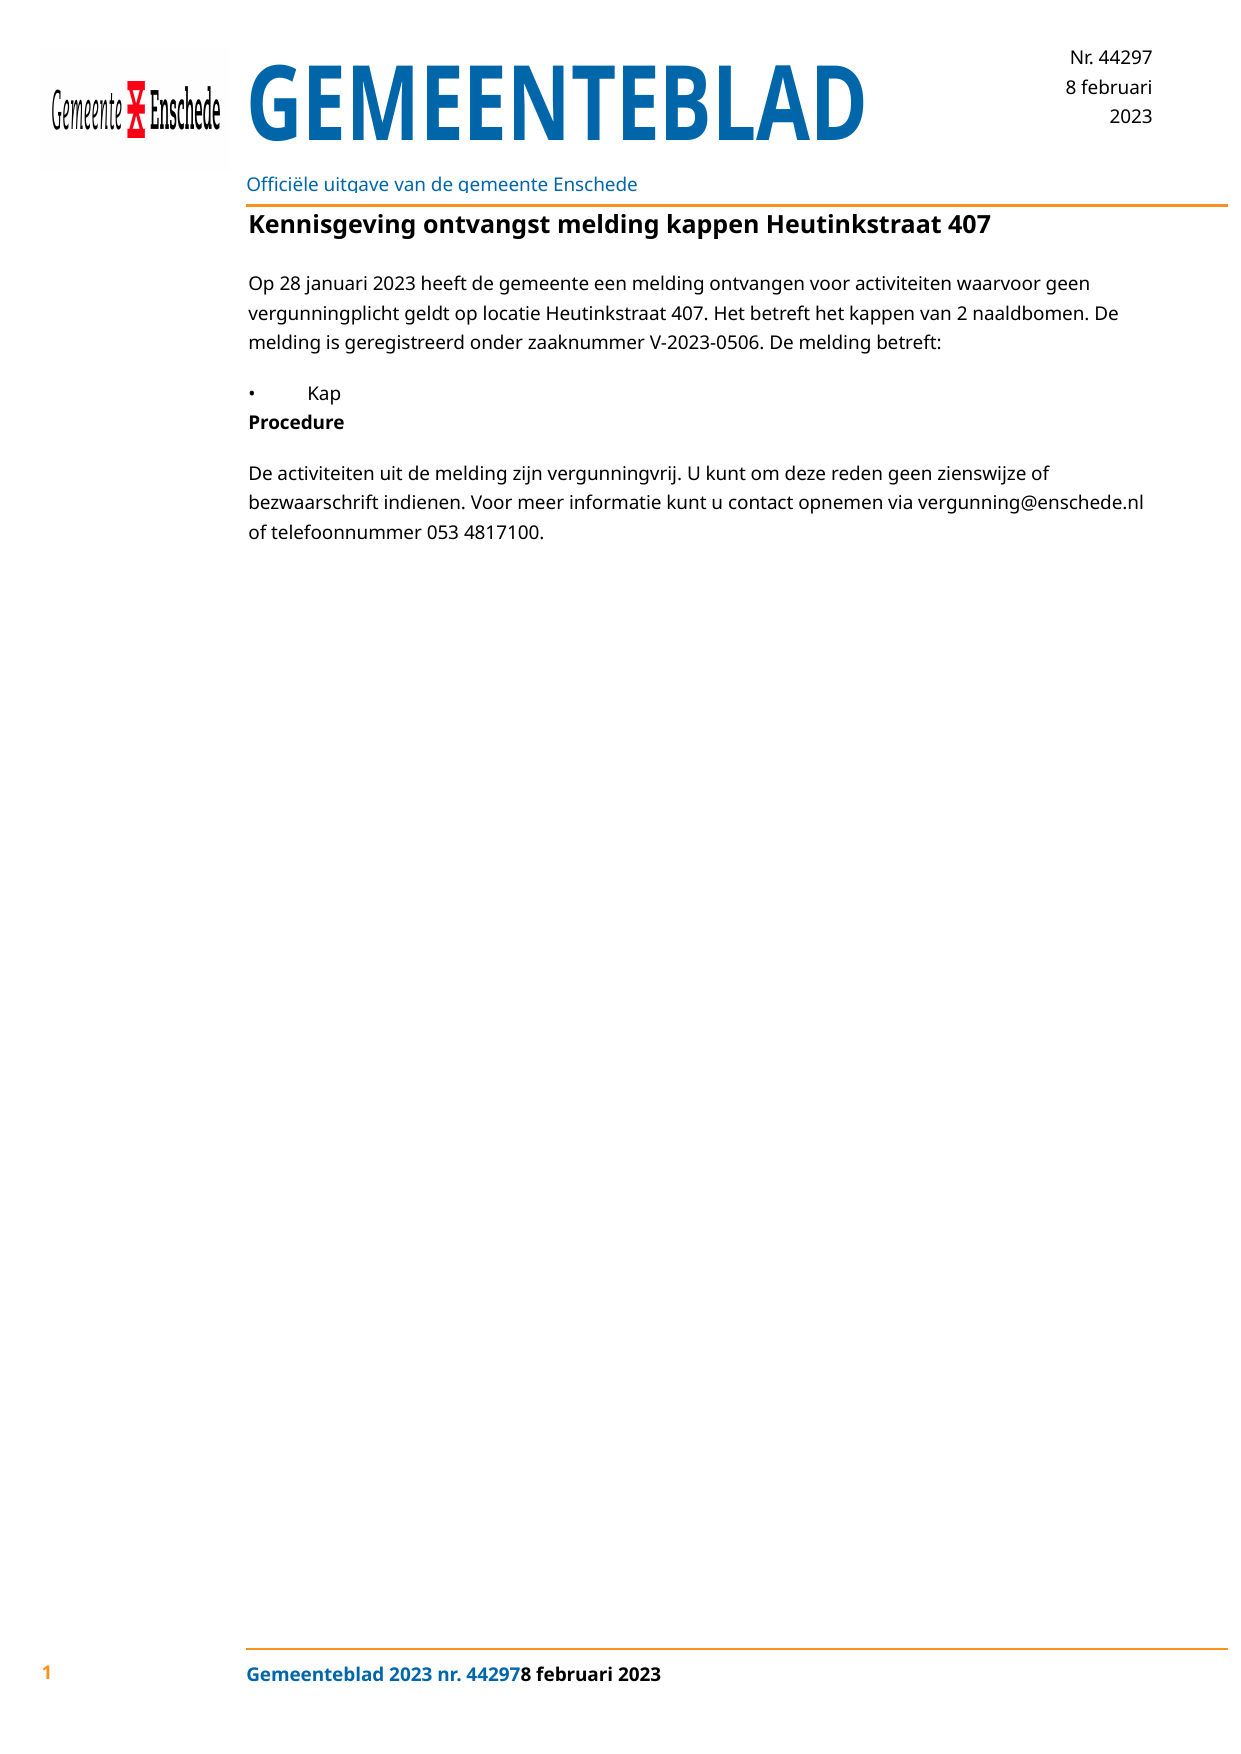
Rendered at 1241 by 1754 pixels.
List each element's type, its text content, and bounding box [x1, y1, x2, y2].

picture [41, 47, 231, 172]
text De activiteiten uit de melding zijn vergunningvrij. U kunt om deze reden geen zienswijze of bezwaarschrift indienen. Voor meer informatie kunt u contact opnemen via vergunning@enschede.nl of telefoonnummer 053 4817100. [248, 460, 1152, 545]
text Procedure [248, 409, 1152, 435]
text Kennisgeving ontvangst melding kappen Heutinkstraat 407 [248, 207, 1152, 241]
list Kap [248, 380, 1152, 406]
text Op 28 januari 2023 heeft de gemeente een melding ontvangen voor activiteiten waarvoor geen vergunningplicht geldt op locatie Heutinkstraat 407. Het betreft het kappen van 2 naaldbomen. De melding is geregistreerd onder zaaknummer V-2023-0506. De melding betreft: [248, 270, 1152, 355]
